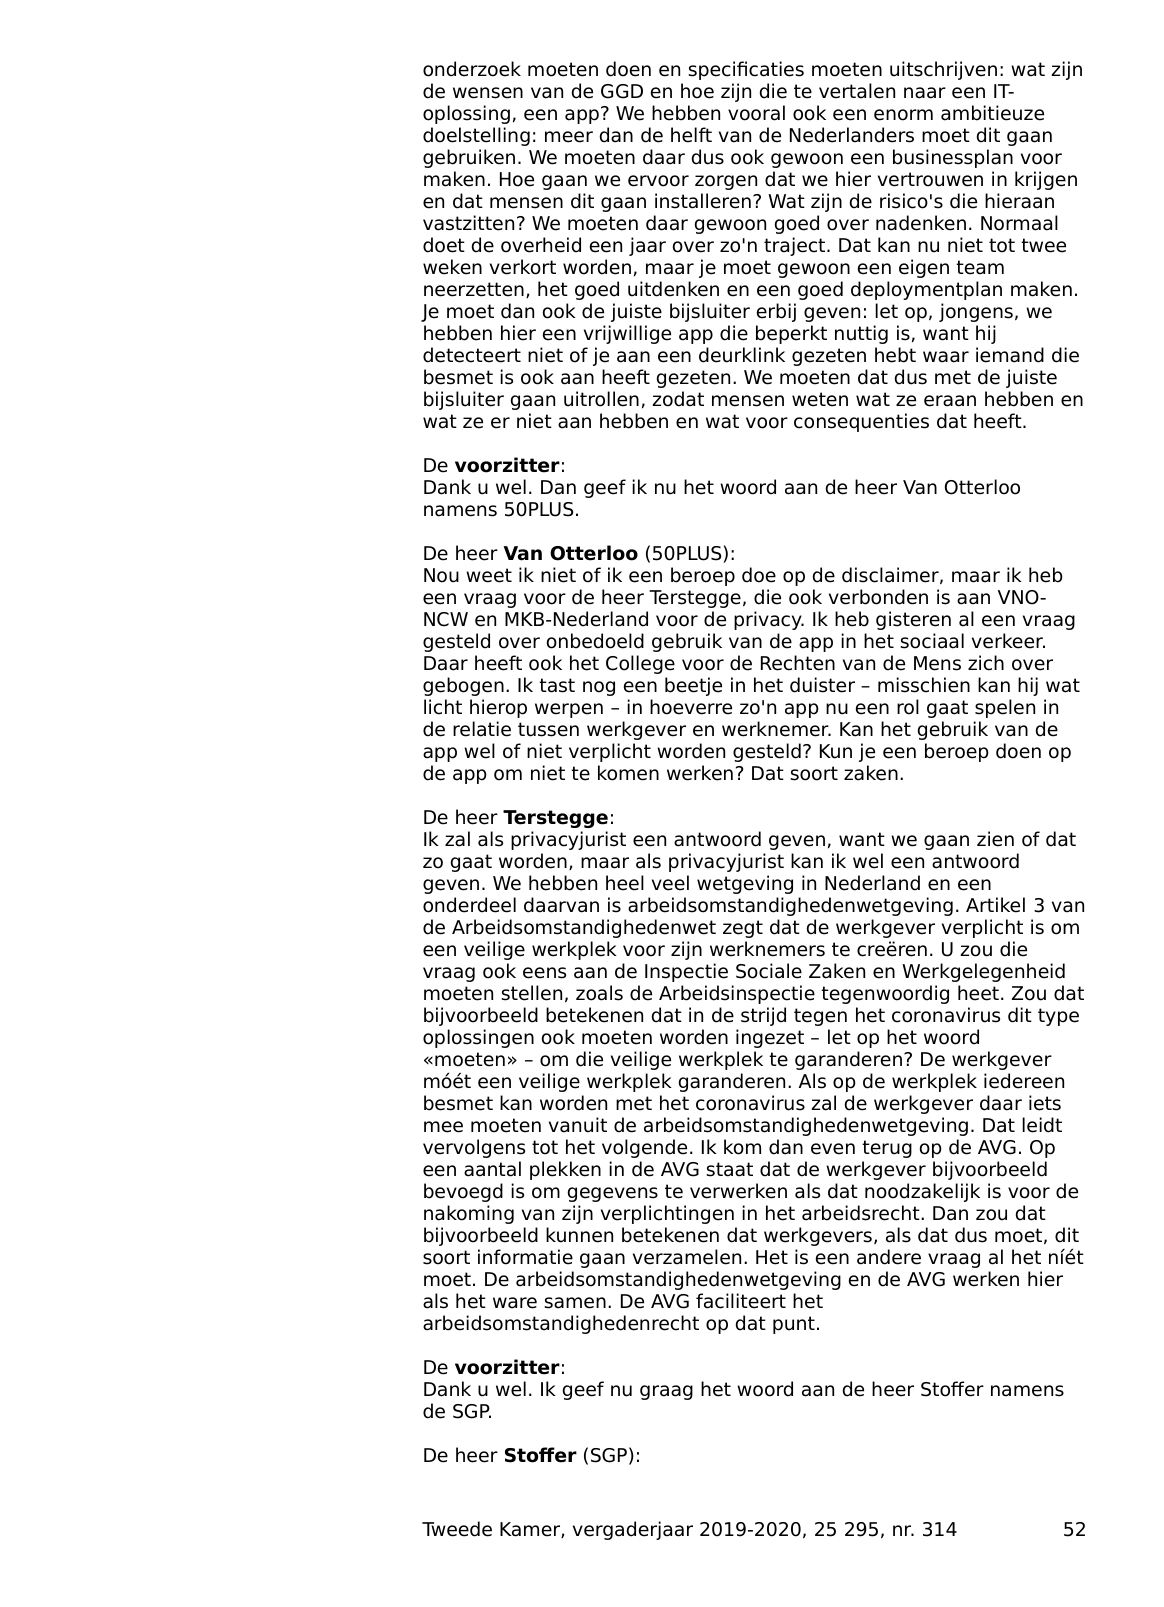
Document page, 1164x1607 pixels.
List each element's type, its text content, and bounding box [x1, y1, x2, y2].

text Dank u wel. Ik geef nu graag het woord aan de heer Stoffer namens de SGP. [422, 1379, 1087, 1423]
text Ik zal als privacyjurist een antwoord geven, want we gaan zien of dat zo gaat worden, maar als privacyjurist kan ik wel een antwoord geven. We hebben heel veel wetgeving in Nederland en een onderdeel daarvan is arbeidsomstandighedenwetgeving. Artikel 3 van de Arbeidsomstandighedenwet zegt dat de werkgever verplicht is om een veilige werkplek voor zijn werknemers te creëren. U zou die vraag ook eens aan de Inspectie Sociale Zaken en Werkgelegenheid moeten stellen, zoals de Arbeidsinspectie tegenwoordig heet. Zou dat bijvoorbeeld betekenen dat in de strijd tegen het coronavirus dit type oplossingen ook moeten worden ingezet – let op het woord «moeten» – om die veilige werkplek te garanderen? De werkgever móét een veilige werkplek garanderen. Als op de werkplek iedereen besmet kan worden met het coronavirus zal de werkgever daar iets mee moeten vanuit de arbeidsomstandighedenwetgeving. Dat leidt vervolgens tot het volgende. Ik kom dan even terug op de AVG. Op een aantal plekken in de AVG staat dat de werkgever bijvoorbeeld bevoegd is om gegevens te verwerken als dat noodzakelijk is voor de nakoming van zijn verplichtingen in het arbeidsrecht. Dan zou dat bijvoorbeeld kunnen betekenen dat werkgevers, als dat dus moet, dit soort informatie gaan verzamelen. Het is een andere vraag al het níét moet. De arbeidsomstandighedenwetgeving en de AVG werken hier als het ware samen. De AVG faciliteert het arbeidsomstandighedenrecht op dat punt. [422, 829, 1087, 1334]
text De voorzitter: [422, 455, 1087, 477]
text De heer Terstegge: [422, 807, 1087, 829]
text De heer Stoffer (SGP): [422, 1445, 1087, 1467]
text De voorzitter: [422, 1357, 1087, 1379]
text De heer Van Otterloo (50PLUS): [422, 543, 1087, 565]
text Nou weet ik niet of ik een beroep doe op de disclaimer, maar ik heb een vraag voor de heer Terstegge, die ook verbonden is aan VNO-NCW en MKB-Nederland voor de privacy. Ik heb gisteren al een vraag gesteld over onbedoeld gebruik van de app in het sociaal verkeer. Daar heeft ook het College voor de Rechten van de Mens zich over gebogen. Ik tast nog een beetje in het duister – misschien kan hij wat licht hierop werpen – in hoeverre zo'n app nu een rol gaat spelen in de relatie tussen werkgever en werknemer. Kan het gebruik van de app wel of niet verplicht worden gesteld? Kun je een beroep doen op de app om niet te komen werken? Dat soort zaken. [422, 565, 1087, 785]
text onderzoek moeten doen en specificaties moeten uitschrijven: wat zijn de wensen van de GGD en hoe zijn die te vertalen naar een IT-oplossing, een app? We hebben vooral ook een enorm ambitieuze doelstelling: meer dan de helft van de Nederlanders moet dit gaan gebruiken. We moeten daar dus ook gewoon een businessplan voor maken. Hoe gaan we ervoor zorgen dat we hier vertrouwen in krijgen en dat mensen dit gaan installeren? Wat zijn de risico's die hieraan vastzitten? We moeten daar gewoon goed over nadenken. Normaal doet de overheid een jaar over zo'n traject. Dat kan nu niet tot twee weken verkort worden, maar je moet gewoon een eigen team neerzetten, het goed uitdenken en een goed deploymentplan maken. Je moet dan ook de juiste bijsluiter erbij geven: let op, jongens, we hebben hier een vrijwillige app die beperkt nuttig is, want hij detecteert niet of je aan een deurklink gezeten hebt waar iemand die besmet is ook aan heeft gezeten. We moeten dat dus met de juiste bijsluiter gaan uitrollen, zodat mensen weten wat ze eraan hebben en wat ze er niet aan hebben en wat voor consequenties dat heeft. [422, 59, 1087, 433]
text Dank u wel. Dan geef ik nu het woord aan de heer Van Otterloo namens 50PLUS. [422, 477, 1087, 521]
